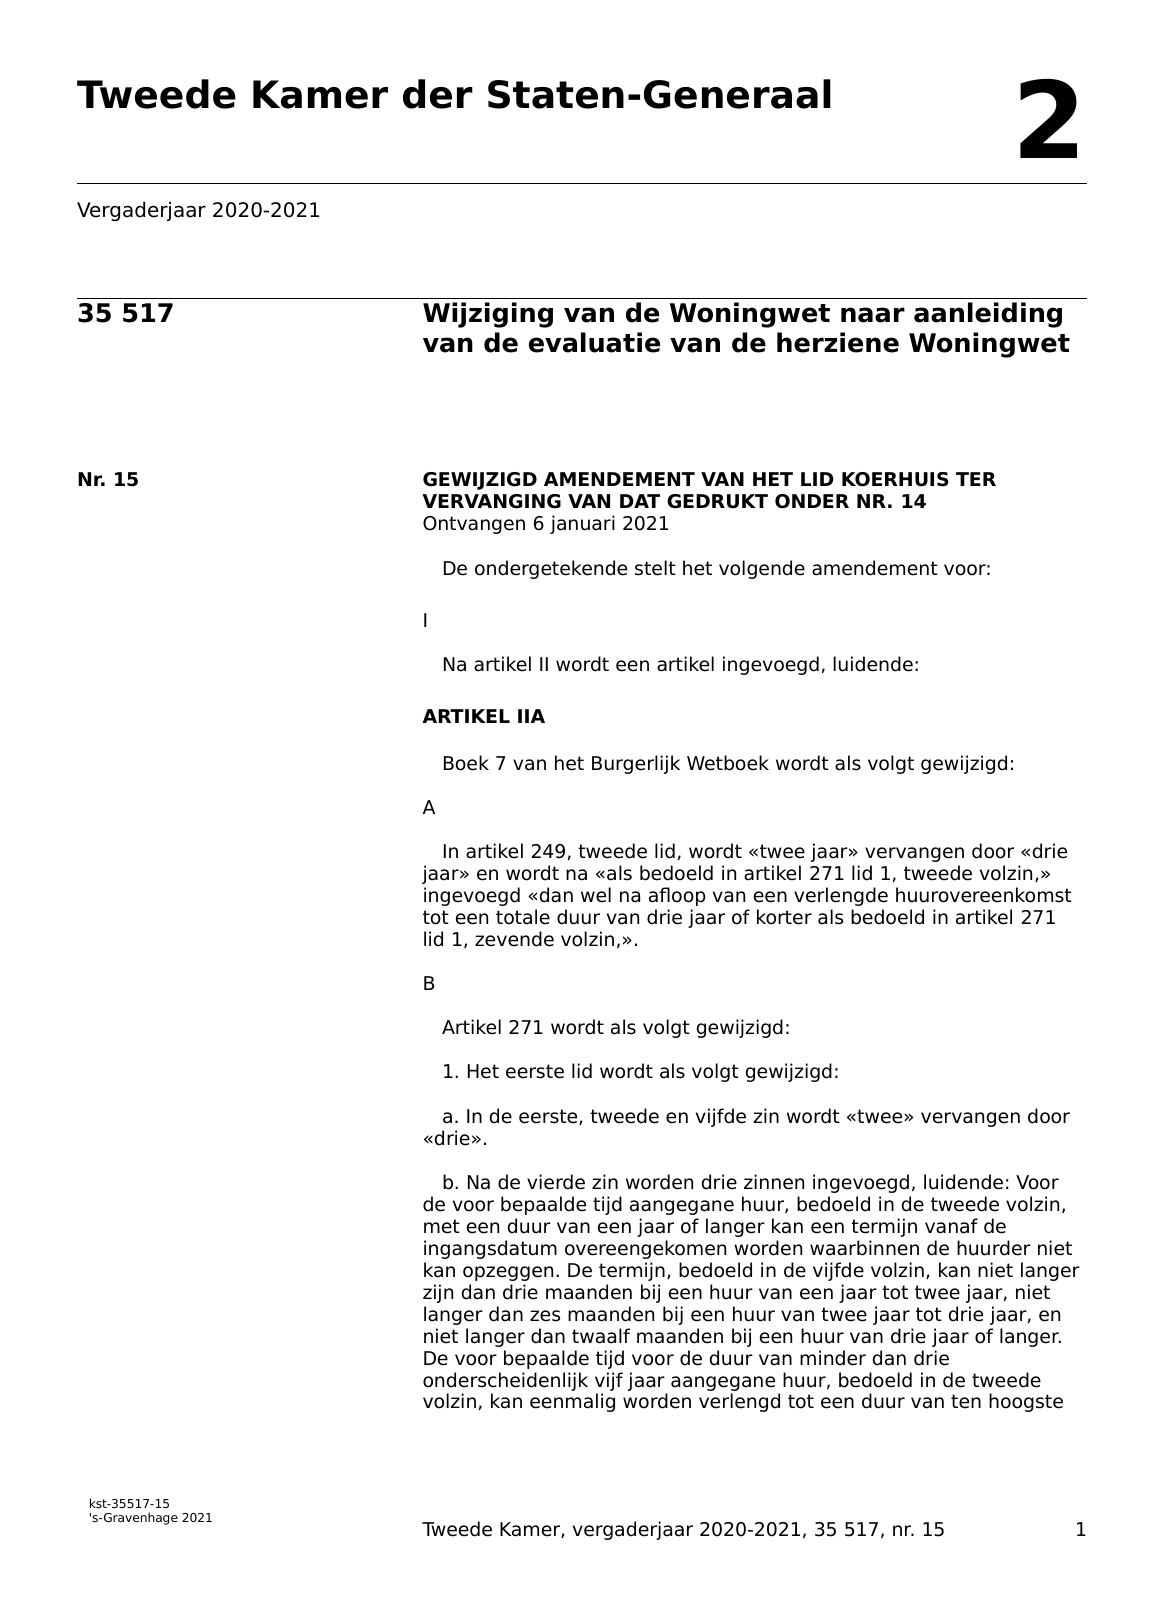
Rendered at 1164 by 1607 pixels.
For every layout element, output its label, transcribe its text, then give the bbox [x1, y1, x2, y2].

text 1. Het eerste lid wordt als volgt gewijzigd: [422, 1061, 1087, 1083]
subtitle Nr. 15 GEWIJZIGD AMENDEMENT VAN HET LID KOERHUIS TER VERVANGING VAN DAT GEDRUKT ONDER NR. 14 [77, 469, 1087, 513]
subtitle I [422, 609, 1087, 631]
text Boek 7 van het Burgerlijk Wetboek wordt als volgt gewijzigd: [422, 753, 1087, 774]
text kst-35517-15 [88, 1497, 323, 1511]
table_cell Vergaderjaar 2020-2021 [77, 184, 1087, 298]
text a. In de eerste, tweede en vijfde zin wordt «twee» vervangen door «drie». [422, 1106, 1087, 1149]
subtitle ARTIKEL IIA [422, 706, 1087, 728]
text De ondergetekende stelt het volgende amendement voor: [422, 557, 1087, 579]
text B [422, 973, 1087, 995]
text A [422, 797, 1087, 819]
text Artikel 271 wordt als volgt gewijzigd: [422, 1017, 1087, 1039]
text Ontvangen 6 januari 2021 [422, 513, 1087, 535]
text Na artikel II wordt een artikel ingevoegd, luidende: [422, 654, 1087, 676]
text 's-Gravenhage 2021 [88, 1511, 323, 1525]
text In artikel 249, tweede lid, wordt «twee jaar» vervangen door «drie jaar» en wordt na «als bedoeld in artikel 271 lid 1, tweede volzin,» ingevoegd «dan wel na afloop van een verlengde huurovereenkomst tot een totale duur van drie jaar of korter als bedoeld in artikel 271 lid 1, zevende volzin,». [422, 841, 1087, 951]
table_header Tweede Kamer der Staten-Generaal [77, 59, 886, 183]
subtitle 35 517 Wijziging van de Woningwet naar aanleiding van de evaluatie van de herziene Woningwet [77, 299, 1087, 358]
table_header 2 [886, 59, 1087, 183]
text b. Na de vierde zin worden drie zinnen ingevoegd, luidende: Voor de voor bepaalde tijd aangegane huur, bedoeld in de tweede volzin, met een duur van een jaar of langer kan een termijn vanaf de ingangsdatum overeengekomen worden waarbinnen de huurder niet kan opzeggen. De termijn, bedoeld in de vijfde volzin, kan niet langer zijn dan drie maanden bij een huur van een jaar tot twee jaar, niet langer dan zes maanden bij een huur van twee jaar tot drie jaar, en niet langer dan twaalf maanden bij een huur van drie jaar of langer. De voor bepaalde tijd voor de duur van minder dan drie onderscheidenlijk vijf jaar aangegane huur, bedoeld in de tweede volzin, kan eenmalig worden verlengd tot een duur van ten hoogste [422, 1172, 1087, 1413]
